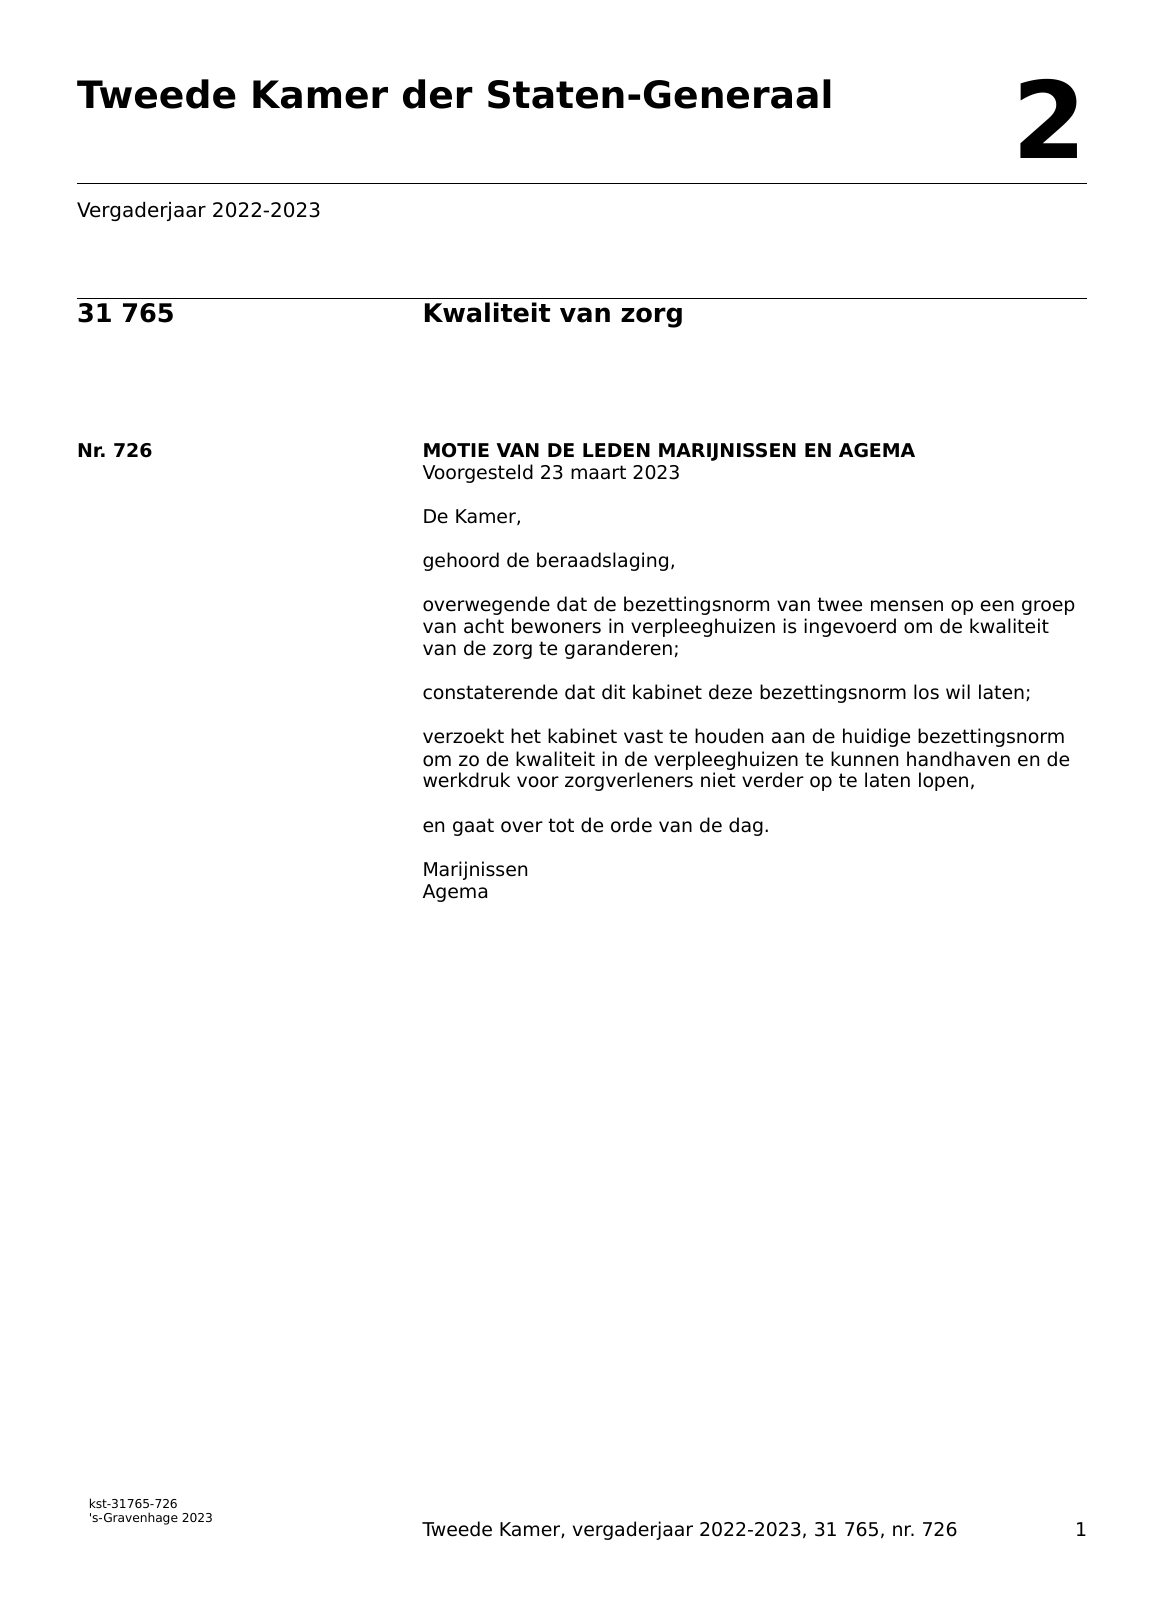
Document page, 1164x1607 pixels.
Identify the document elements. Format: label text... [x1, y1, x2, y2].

text 's-Gravenhage 2023 [88, 1511, 323, 1525]
text De Kamer, [422, 506, 1087, 528]
text verzoekt het kabinet vast te houden aan de huidige bezettingsnorm om zo de kwaliteit in de verpleeghuizen te kunnen handhaven en de werkdruk voor zorgverleners niet verder op te laten lopen, [422, 726, 1087, 792]
text overwegende dat de bezettingsnorm van twee mensen op een groep van acht bewoners in verpleeghuizen is ingevoerd om de kwaliteit van de zorg te garanderen; [422, 594, 1087, 660]
text Agema [422, 881, 1087, 903]
table_header 2 [886, 59, 1087, 183]
text constaterende dat dit kabinet deze bezettingsnorm los wil laten; [422, 682, 1087, 704]
text en gaat over tot de orde van de dag. [422, 814, 1087, 837]
table_header Tweede Kamer der Staten-Generaal [77, 59, 886, 183]
text gehoord de beraadslaging, [422, 550, 1087, 572]
subtitle 31 765 Kwaliteit van zorg [77, 299, 1087, 329]
subtitle Nr. 726 MOTIE VAN DE LEDEN MARIJNISSEN EN AGEMA [77, 440, 1087, 462]
text kst-31765-726 [88, 1497, 323, 1511]
text Voorgesteld 23 maart 2023 [422, 462, 1087, 484]
text Marijnissen [422, 859, 1087, 881]
table_cell Vergaderjaar 2022-2023 [77, 184, 1087, 298]
